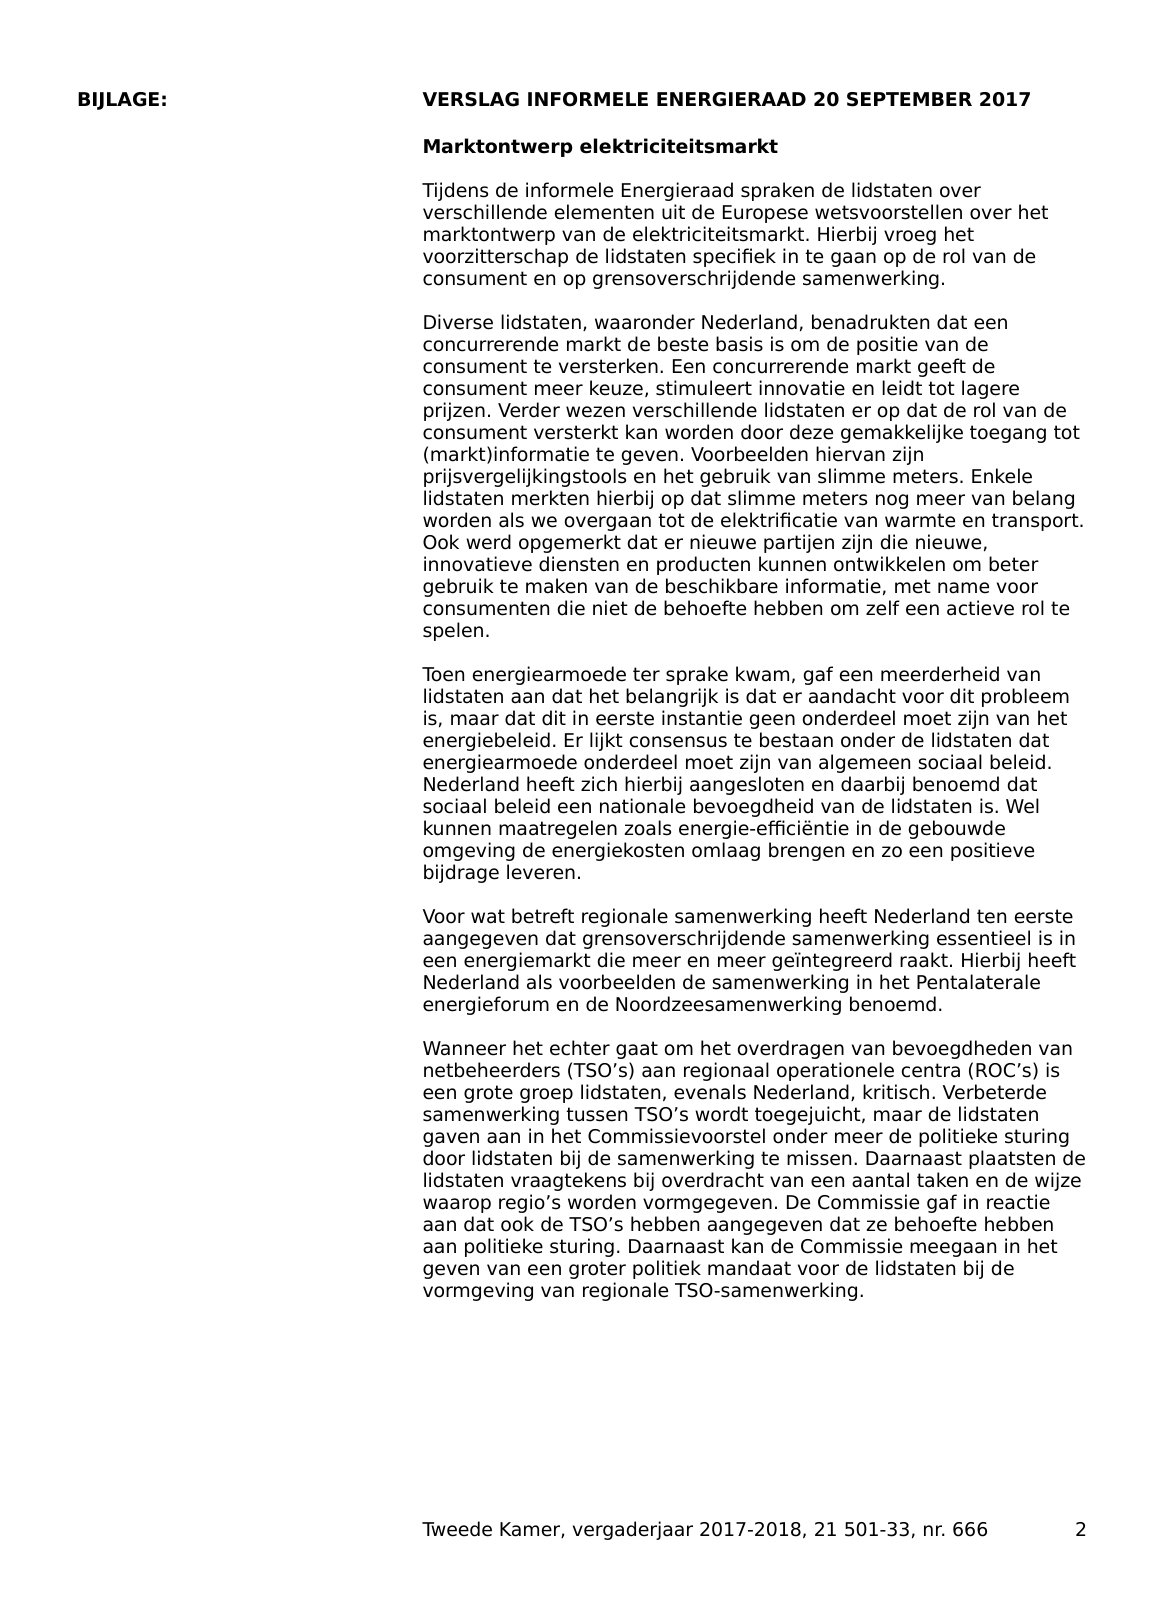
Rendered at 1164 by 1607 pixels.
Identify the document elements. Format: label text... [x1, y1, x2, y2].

text Toen energiearmoede ter sprake kwam, gaf een meerderheid van lidstaten aan dat het belangrijk is dat er aandacht voor dit probleem is, maar dat dit in eerste instantie geen onderdeel moet zijn van het energiebeleid. Er lijkt consensus te bestaan onder de lidstaten dat energiearmoede onderdeel moet zijn van algemeen sociaal beleid. Nederland heeft zich hierbij aangesloten en daarbij benoemd dat sociaal beleid een nationale bevoegdheid van de lidstaten is. Wel kunnen maatregelen zoals energie-efficiëntie in de gebouwde omgeving de energiekosten omlaag brengen en zo een positieve bijdrage leveren. [422, 664, 1087, 884]
text Diverse lidstaten, waaronder Nederland, benadrukten dat een concurrerende markt de beste basis is om de positie van de consument te versterken. Een concurrerende markt geeft de consument meer keuze, stimuleert innovatie en leidt tot lagere prijzen. Verder wezen verschillende lidstaten er op dat de rol van de consument versterkt kan worden door deze gemakkelijke toegang tot (markt)informatie te geven. Voorbeelden hiervan zijn prijsvergelijkingstools en het gebruik van slimme meters. Enkele lidstaten merkten hierbij op dat slimme meters nog meer van belang worden als we overgaan tot de elektrificatie van warmte en transport. Ook werd opgemerkt dat er nieuwe partijen zijn die nieuwe, innovatieve diensten en producten kunnen ontwikkelen om beter gebruik te maken van de beschikbare informatie, met name voor consumenten die niet de behoefte hebben om zelf een actieve rol te spelen. [422, 312, 1087, 642]
text Voor wat betreft regionale samenwerking heeft Nederland ten eerste aangegeven dat grensoverschrijdende samenwerking essentieel is in een energiemarkt die meer en meer geïntegreerd raakt. Hierbij heeft Nederland als voorbeelden de samenwerking in het Pentalaterale energieforum en de Noordzeesamenwerking benoemd. [422, 906, 1087, 1016]
subtitle BIJLAGE: VERSLAG INFORMELE ENERGIERAAD 20 SEPTEMBER 2017 [77, 89, 1087, 111]
text Tijdens de informele Energieraad spraken de lidstaten over verschillende elementen uit de Europese wetsvoorstellen over het marktontwerp van de elektriciteitsmarkt. Hierbij vroeg het voorzitterschap de lidstaten specifiek in te gaan op de rol van de consument en op grensoverschrijdende samenwerking. [422, 180, 1087, 290]
subtitle Marktontwerp elektriciteitsmarkt [422, 136, 1087, 158]
text Wanneer het echter gaat om het overdragen van bevoegdheden van netbeheerders (TSO’s) aan regionaal operationele centra (ROC’s) is een grote groep lidstaten, evenals Nederland, kritisch. Verbeterde samenwerking tussen TSO’s wordt toegejuicht, maar de lidstaten gaven aan in het Commissievoorstel onder meer de politieke sturing door lidstaten bij de samenwerking te missen. Daarnaast plaatsten de lidstaten vraagtekens bij overdracht van een aantal taken en de wijze waarop regio’s worden vormgegeven. De Commissie gaf in reactie aan dat ook de TSO’s hebben aangegeven dat ze behoefte hebben aan politieke sturing. Daarnaast kan de Commissie meegaan in het geven van een groter politiek mandaat voor de lidstaten bij de vormgeving van regionale TSO-samenwerking. [422, 1038, 1087, 1302]
